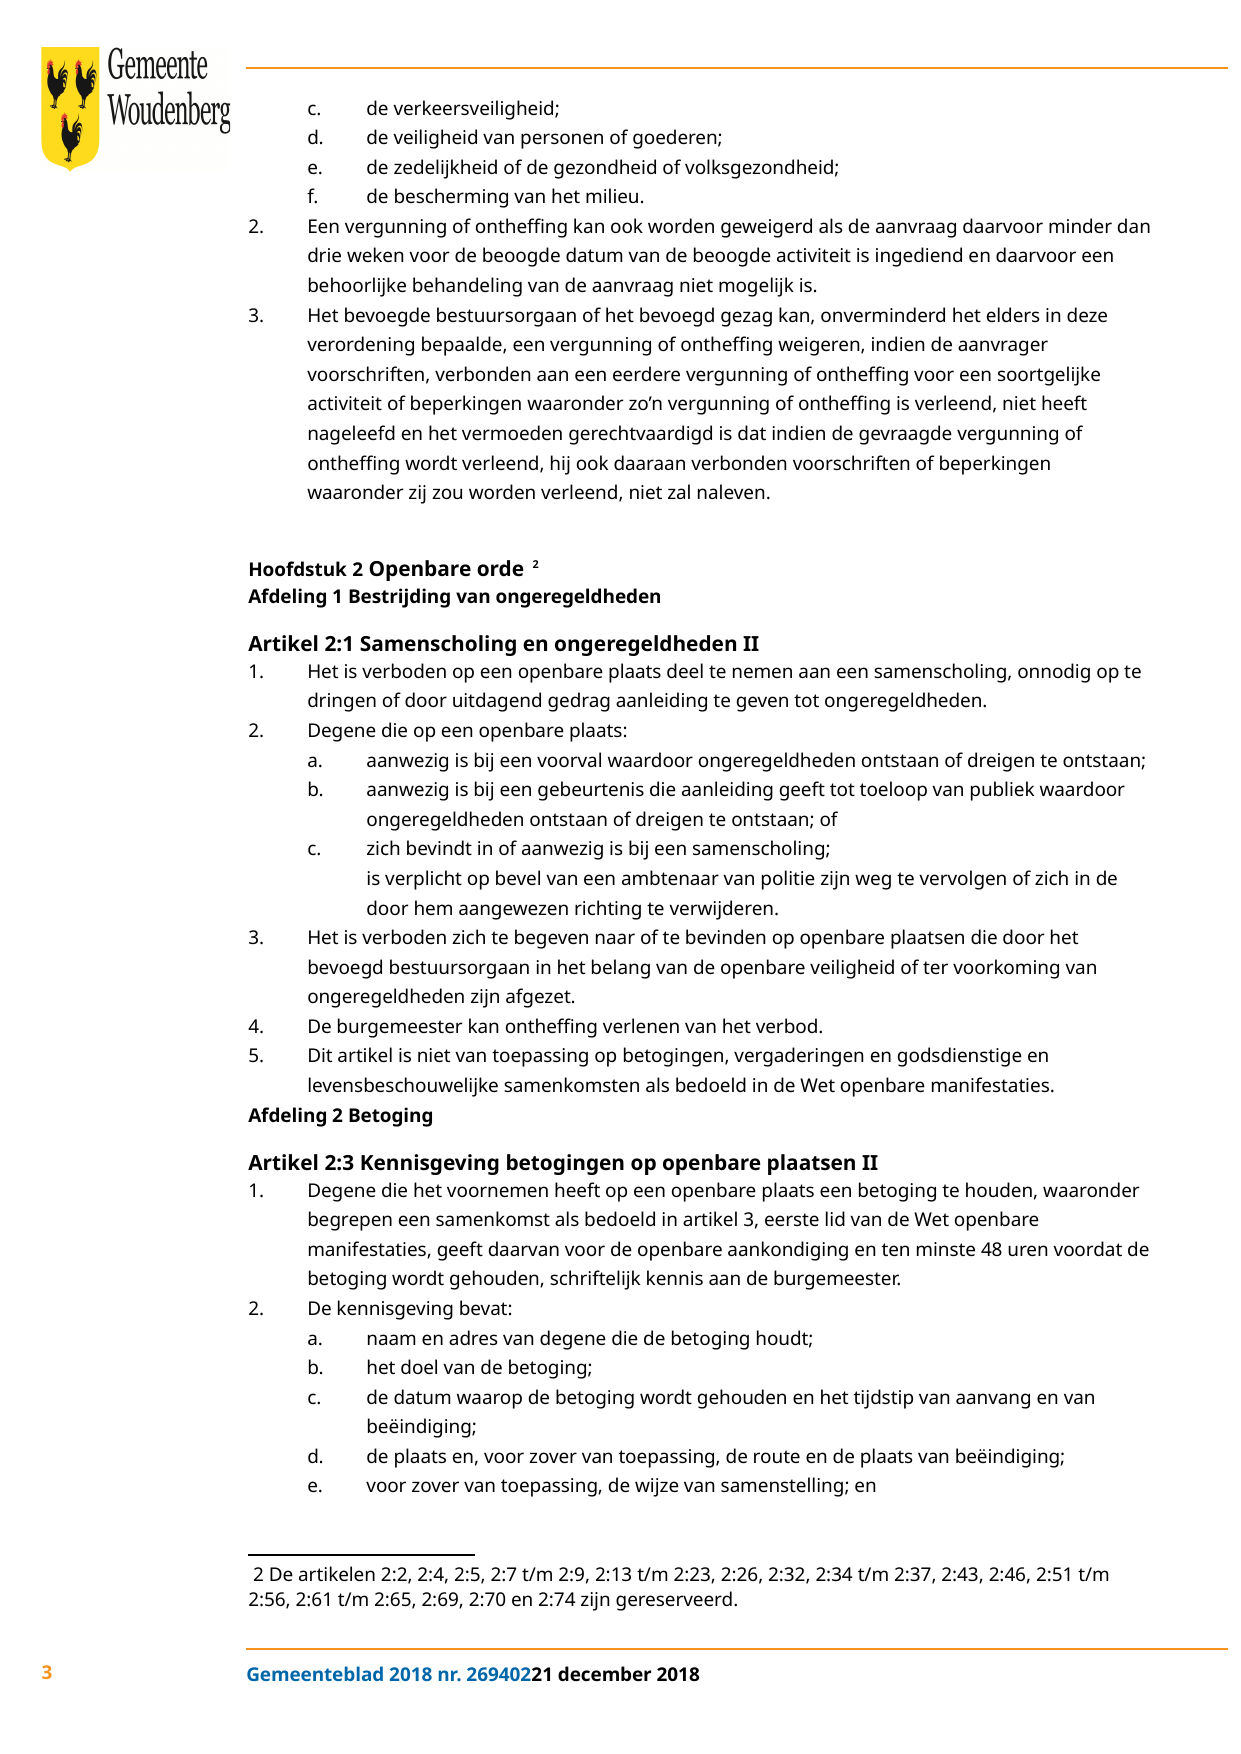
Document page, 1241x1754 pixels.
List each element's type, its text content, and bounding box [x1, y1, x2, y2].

list Het is verboden op een openbare plaats deel te nemen aan een samenscholing, onnodig op te dringen of door uitdagend gedrag aanleiding te geven tot ongeregeldheden. [248, 658, 1152, 713]
list aanwezig is bij een voorval waardoor ongeregeldheden ontstaan of dreigen te ontstaan; [307, 747, 1152, 772]
text Hoofdstuk 2 Openbare orde [248, 554, 1152, 583]
list De kennisgeving bevat: [248, 1295, 1152, 1321]
list zich bevindt in of aanwezig is bij een samenscholing; [307, 836, 1152, 861]
list is verplicht op bevel van een ambtenaar van politie zijn weg te vervolgen of zich in de door hem aangewezen richting te verwijderen. [307, 865, 1152, 920]
list Het is verboden zich te begeven naar of te bevinden op openbare plaatsen die door het bevoegd bestuursorgaan in het belang van de openbare veiligheid of ter voorkoming van ongeregeldheden zijn afgezet. [248, 924, 1152, 1009]
list naam en adres van degene die de betoging houdt; [307, 1325, 1152, 1350]
list voor zover van toepassing, de wijze van samenstelling; en [307, 1473, 1152, 1498]
list de veiligheid van personen of goederen; [307, 124, 1152, 150]
list de verkeersveiligheid; [307, 95, 1152, 121]
list Degene die het voornemen heeft op een openbare plaats een betoging te houden, waaronder begrepen een samenkomst als bedoeld in artikel 3, eerste lid van de Wet openbare manifestaties, geeft daarvan voor de openbare aankondiging en ten minste 48 uren voordat de betoging wordt gehouden, schriftelijk kennis aan de burgemeester. [248, 1177, 1152, 1291]
list Degene die op een openbare plaats: [248, 717, 1152, 743]
list De burgemeester kan ontheffing verlenen van het verbod. [248, 1013, 1152, 1039]
picture [41, 47, 231, 172]
list aanwezig is bij een gebeurtenis die aanleiding geeft tot toeloop van publiek waardoor ongeregeldheden ontstaan of dreigen te ontstaan; of [307, 776, 1152, 832]
list de bescherming van het milieu. [307, 183, 1152, 209]
list Het bevoegde bestuursorgaan of het bevoegd gezag kan, onverminderd het elders in deze verordening bepaalde, een vergunning of ontheffing weigeren, indien de aanvrager voorschriften, verbonden aan een eerdere vergunning of ontheffing voor een soortgelijke activiteit of beperkingen waaronder zo’n vergunning of ontheffing is verleend, niet heeft nageleefd en het vermoeden gerechtvaardigd is dat indien de gevraagde vergunning of ontheffing wordt verleend, hij ook daaraan verbonden voorschriften of beperkingen waaronder zij zou worden verleend, niet zal naleven. [248, 302, 1152, 505]
list de datum waarop de betoging wordt gehouden en het tijdstip van aanvang en van beëindiging; [307, 1384, 1152, 1439]
text Artikel 2:3 Kennisgeving betogingen op openbare plaatsen II [248, 1148, 1152, 1177]
text Afdeling 1 Bestrijding van ongeregeldheden [248, 583, 1152, 609]
list de zedelijkheid of de gezondheid of volksgezondheid; [307, 154, 1152, 180]
list de plaats en, voor zover van toepassing, de route en de plaats van beëindiging; [307, 1443, 1152, 1469]
text Afdeling 2 Betoging [248, 1102, 1152, 1127]
list Een vergunning of ontheffing kan ook worden geweigerd als de aanvraag daarvoor minder dan drie weken voor de beoogde datum van de beoogde activiteit is ingediend en daarvoor een behoorlijke behandeling van de aanvraag niet mogelijk is. [248, 213, 1152, 298]
text De artikelen 2:2, 2:4, 2:5, 2:7 t/m 2:9, 2:13 t/m 2:23, 2:26, 2:32, 2:34 t/m 2:37, 2:43, 2:46, 2:51 t/m 2:56, 2:61 t/m 2:65, 2:69, 2:70 en 2:74 zijn gereserveerd. [248, 1561, 1152, 1612]
list het doel van de betoging; [307, 1354, 1152, 1380]
text Artikel 2:1 Samenscholing en ongeregeldheden II [248, 629, 1152, 658]
list Dit artikel is niet van toepassing op betogingen, vergaderingen en godsdienstige en levensbeschouwelijke samenkomsten als bedoeld in de Wet openbare manifestaties. [248, 1043, 1152, 1098]
